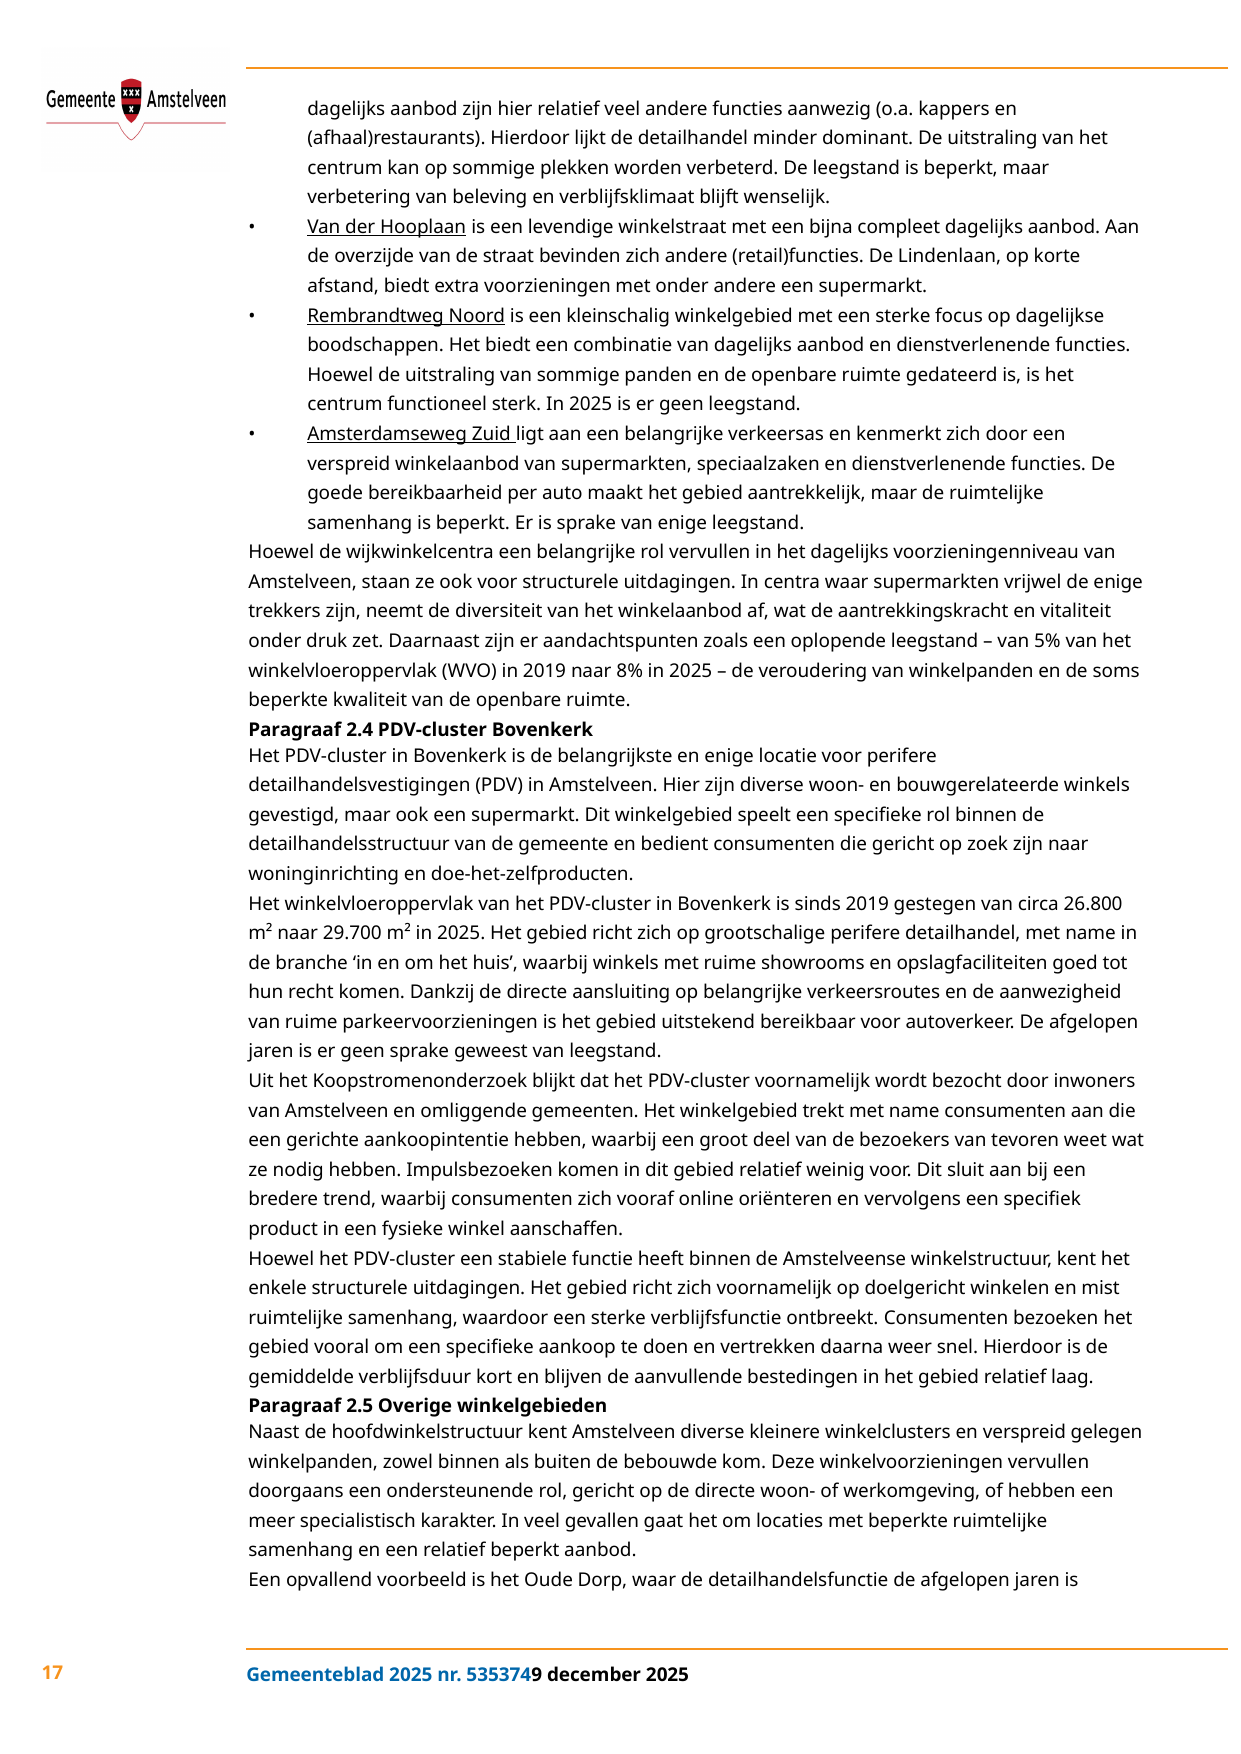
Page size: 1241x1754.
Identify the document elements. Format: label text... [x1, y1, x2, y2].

text Hoewel het PDV-cluster een stabiele functie heeft binnen de Amstelveense winkelstructuur, kent het enkele structurele uitdagingen. Het gebied richt zich voornamelijk op doelgericht winkelen en mist ruimtelijke samenhang, waardoor een sterke verblijfsfunctie ontbreekt. Consumenten bezoeken het gebied vooral om een specifieke aankoop te doen en vertrekken daarna weer snel. Hierdoor is de gemiddelde verblijfsduur kort en blijven de aanvullende bestedingen in het gebied relatief laag. [248, 1245, 1152, 1389]
text Uit het Koopstromenonderzoek blijkt dat het PDV-cluster voornamelijk wordt bezocht door inwoners van Amstelveen en omliggende gemeenten. Het winkelgebied trekt met name consumenten aan die een gerichte aankoopintentie hebben, waarbij een groot deel van de bezoekers van tevoren weet wat ze nodig hebben. Impulsbezoeken komen in dit gebied relatief weinig voor. Dit sluit aan bij een bredere trend, waarbij consumenten zich vooraf online oriënteren en vervolgens een specifiek product in een fysieke winkel aanschaffen. [248, 1067, 1152, 1241]
list Van der Hooplaan is een levendige winkelstraat met een bijna compleet dagelijks aanbod. Aan de overzijde van de straat bevinden zich andere (retail)functies. De Lindenlaan, op korte afstand, biedt extra voorzieningen met onder andere een supermarkt. [248, 213, 1152, 298]
list Rembrandtweg Noord is een kleinschalig winkelgebied met een sterke focus op dagelijkse boodschappen. Het biedt een combinatie van dagelijks aanbod en dienstverlenende functies. Hoewel de uitstraling van sommige panden en de openbare ruimte gedateerd is, is het centrum functioneel sterk. In 2025 is er geen leegstand. [248, 302, 1152, 416]
text Paragraaf 2.4 PDV-cluster Bovenkerk [248, 716, 1152, 742]
picture [41, 47, 231, 172]
list Amsterdamseweg Zuid ligt aan een belangrijke verkeersas en kenmerkt zich door een verspreid winkelaanbod van supermarkten, speciaalzaken en dienstverlenende functies. De goede bereikbaarheid per auto maakt het gebied aantrekkelijk, maar de ruimtelijke samenhang is beperkt. Er is sprake van enige leegstand. [248, 420, 1152, 535]
text Een opvallend voorbeeld is het Oude Dorp, waar de detailhandelsfunctie de afgelopen jaren is [248, 1566, 1152, 1592]
text Paragraaf 2.5 Overige winkelgebieden [248, 1393, 1152, 1418]
text Het winkelvloeroppervlak van het PDV-cluster in Bovenkerk is sinds 2019 gestegen van circa 26.800 m² naar 29.700 m² in 2025. Het gebied richt zich op grootschalige perifere detailhandel, met name in de branche ‘in en om het huis’, waarbij winkels met ruime showrooms en opslagfaciliteiten goed tot hun recht komen. Dankzij de directe aansluiting op belangrijke verkeersroutes en de aanwezigheid van ruime parkeervoorzieningen is het gebied uitstekend bereikbaar voor autoverkeer. De afgelopen jaren is er geen sprake geweest van leegstand. [248, 890, 1152, 1063]
text Naast de hoofdwinkelstructuur kent Amstelveen diverse kleinere winkelclusters en verspreid gelegen winkelpanden, zowel binnen als buiten de bebouwde kom. Deze winkelvoorzieningen vervullen doorgaans een ondersteunende rol, gericht op de directe woon- of werkomgeving, of hebben een meer specialistisch karakter. In veel gevallen gaat het om locaties met beperkte ruimtelijke samenhang en een relatief beperkt aanbod. [248, 1418, 1152, 1562]
text Het PDV-cluster in Bovenkerk is de belangrijkste en enige locatie voor perifere detailhandelsvestigingen (PDV) in Amstelveen. Hier zijn diverse woon- en bouwgerelateerde winkels gevestigd, maar ook een supermarkt. Dit winkelgebied speelt een specifieke rol binnen de detailhandelsstructuur van de gemeente en bedient consumenten die gericht op zoek zijn naar woninginrichting en doe-het-zelfproducten. [248, 742, 1152, 886]
text Hoewel de wijkwinkelcentra een belangrijke rol vervullen in het dagelijks voorzieningenniveau van Amstelveen, staan ze ook voor structurele uitdagingen. In centra waar supermarkten vrijwel de enige trekkers zijn, neemt de diversiteit van het winkelaanbod af, wat de aantrekkingskracht en vitaliteit onder druk zet. Daarnaast zijn er aandachtspunten zoals een oplopende leegstand – van 5% van het winkelvloeroppervlak (WVO) in 2019 naar 8% in 2025 – de veroudering van winkelpanden en de soms beperkte kwaliteit van de openbare ruimte. [248, 538, 1152, 712]
list dagelijks aanbod zijn hier relatief veel andere functies aanwezig (o.a. kappers en (afhaal)restaurants). Hierdoor lijkt de detailhandel minder dominant. De uitstraling van het centrum kan op sommige plekken worden verbeterd. De leegstand is beperkt, maar verbetering van beleving en verblijfsklimaat blijft wenselijk. [248, 95, 1152, 209]
